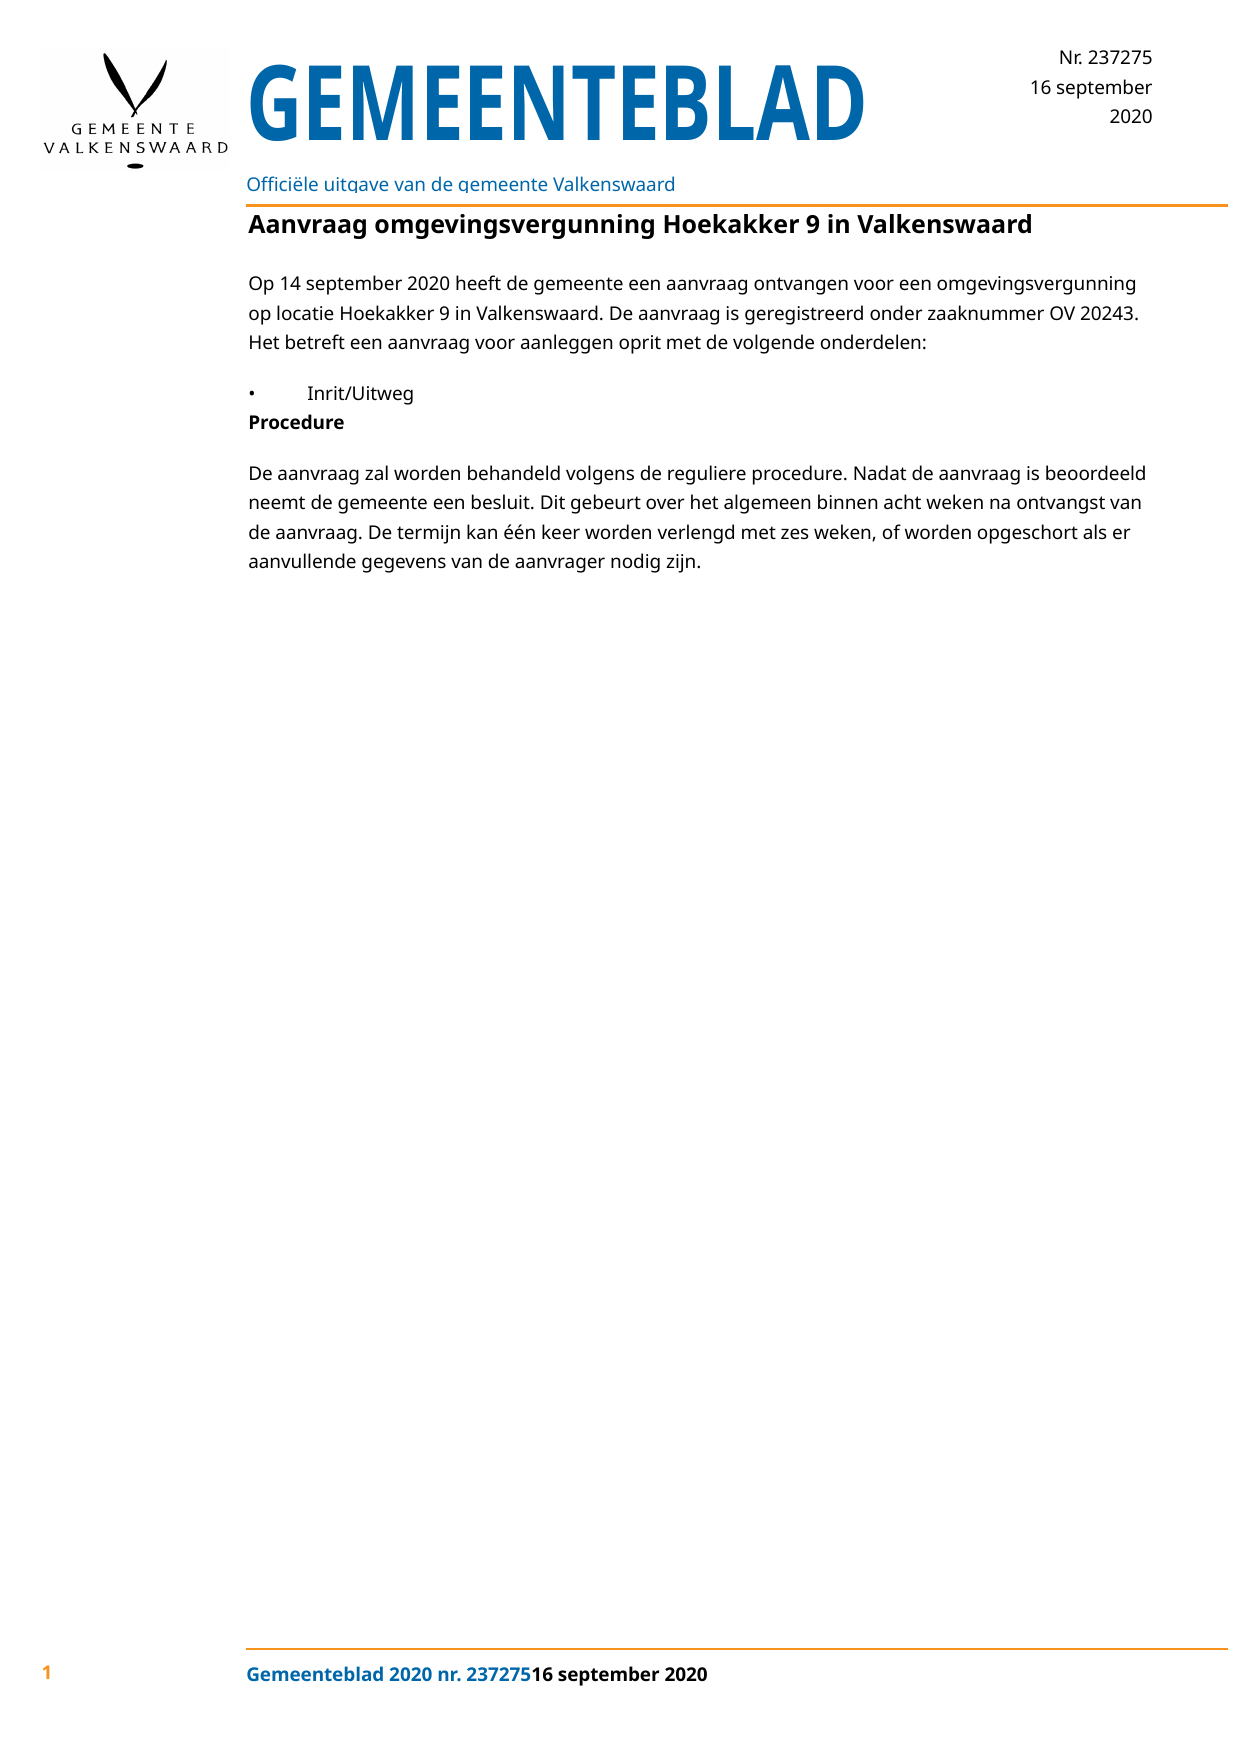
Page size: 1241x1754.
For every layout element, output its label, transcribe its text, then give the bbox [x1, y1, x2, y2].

text Op 14 september 2020 heeft de gemeente een aanvraag ontvangen voor een omgevingsvergunning op locatie Hoekakker 9 in Valkenswaard. De aanvraag is geregistreerd onder zaaknummer OV 20243. Het betreft een aanvraag voor aanleggen oprit met de volgende onderdelen: [248, 270, 1152, 355]
text De aanvraag zal worden behandeld volgens de reguliere procedure. Nadat de aanvraag is beoordeeld neemt de gemeente een besluit. Dit gebeurt over het algemeen binnen acht weken na ontvangst van de aanvraag. De termijn kan één keer worden verlengd met zes weken, of worden opgeschort als er aanvullende gegevens van de aanvrager nodig zijn. [248, 460, 1152, 574]
list Inrit/Uitweg [248, 380, 1152, 406]
text Procedure [248, 409, 1152, 435]
text Aanvraag omgevingsvergunning Hoekakker 9 in Valkenswaard [248, 207, 1152, 241]
picture [41, 47, 231, 172]
